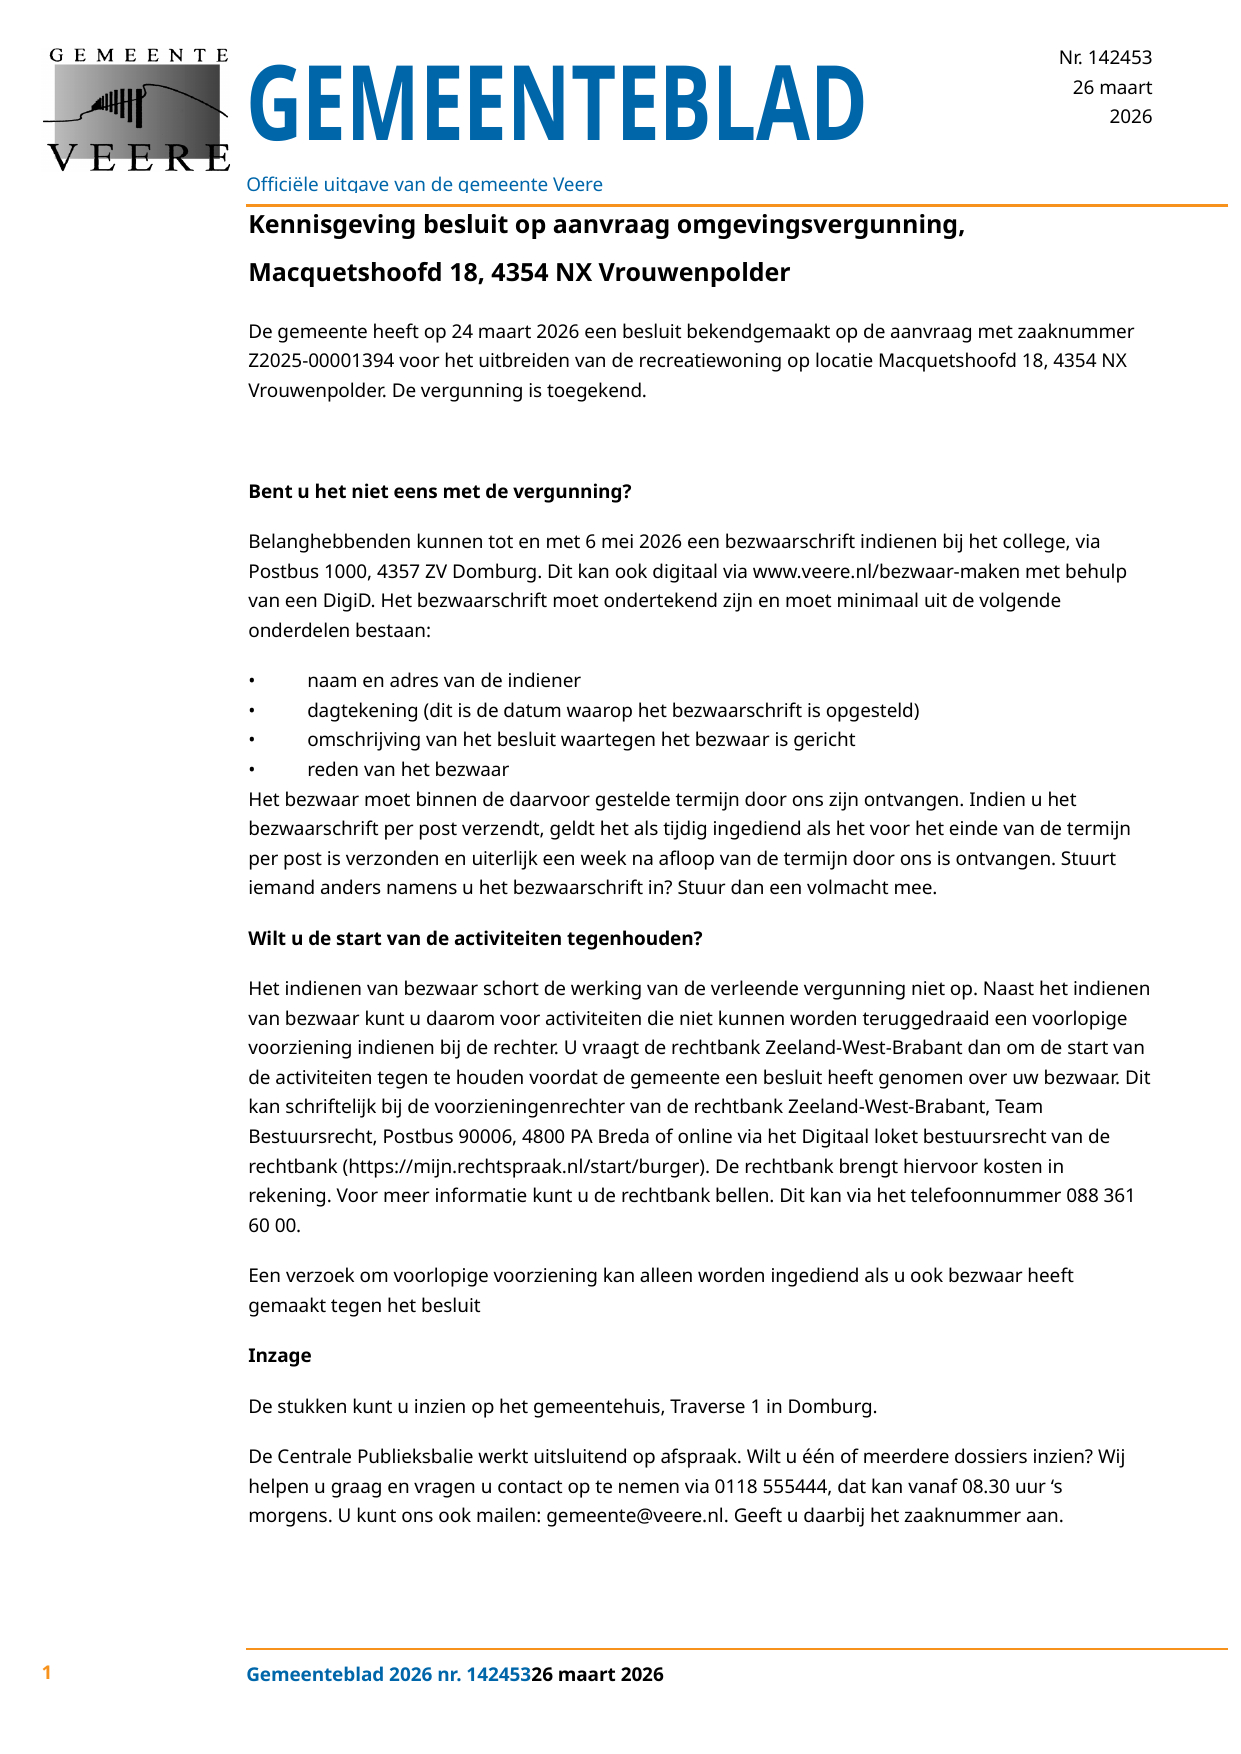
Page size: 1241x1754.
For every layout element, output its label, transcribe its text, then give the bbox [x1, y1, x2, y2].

list dagtekening (dit is de datum waarop het bezwaarschrift is opgesteld) [248, 697, 1152, 723]
text Het indienen van bezwaar schort de werking van de verleende vergunning niet op. Naast het indienen van bezwaar kunt u daarom voor activiteiten die niet kunnen worden teruggedraaid een voorlopige voorziening indienen bij de rechter. U vraagt de rechtbank Zeeland-West-Brabant dan om de start van de activiteiten tegen te houden voordat de gemeente een besluit heeft genomen over uw bezwaar. Dit kan schriftelijk bij de voorzieningenrechter van de rechtbank Zeeland-West-Brabant, Team Bestuursrecht, Postbus 90006, 4800 PA Breda of online via het Digitaal loket bestuursrecht van de rechtbank (https://mijn.rechtspraak.nl/start/burger). De rechtbank brengt hiervoor kosten in rekening. Voor meer informatie kunt u de rechtbank bellen. Dit kan via het telefoonnummer 088 361 60 00. [248, 975, 1152, 1238]
list omschrijving van het besluit waartegen het bezwaar is gericht [248, 727, 1152, 752]
text De stukken kunt u inzien op het gemeentehuis, Traverse 1 in Domburg. [248, 1393, 1152, 1419]
text De gemeente heeft op 24 maart 2026 een besluit bekendgemaakt op de aanvraag met zaaknummer Z2025-00001394 voor het uitbreiden van de recreatiewoning op locatie Macquetshoofd 18, 4354 NX Vrouwenpolder. De vergunning is toegekend. [248, 318, 1152, 403]
text Bent u het niet eens met de vergunning? [248, 478, 1152, 504]
list reden van het bezwaar [248, 756, 1152, 782]
text Een verzoek om voorlopige voorziening kan alleen worden ingediend als u ook bezwaar heeft gemaakt tegen het besluit [248, 1262, 1152, 1318]
text De Centrale Publieksbalie werkt uitsluitend op afspraak. Wilt u één of meerdere dossiers inzien? Wij helpen u graag en vragen u contact op te nemen via 0118 555444, dat kan vanaf 08.30 uur ‘s morgens. U kunt ons ook mailen: gemeente@veere.nl. Geeft u daarbij het zaaknummer aan. [248, 1443, 1152, 1528]
text Het bezwaar moet binnen de daarvoor gestelde termijn door ons zijn ontvangen. Indien u het bezwaarschrift per post verzendt, geldt het als tijdig ingediend als het voor het einde van de termijn per post is verzonden en uiterlijk een week na afloop van de termijn door ons is ontvangen. Stuurt iemand anders namens u het bezwaarschrift in? Stuur dan een volmacht mee. [248, 786, 1152, 900]
text Inzage [248, 1342, 1152, 1368]
list naam en adres van de indiener [248, 667, 1152, 693]
picture [41, 47, 231, 172]
text Wilt u de start van de activiteiten tegenhouden? [248, 925, 1152, 951]
text Belanghebbenden kunnen tot en met 6 mei 2026 een bezwaarschrift indienen bij het college, via Postbus 1000, 4357 ZV Domburg. Dit kan ook digitaal via www.veere.nl/bezwaar-maken met behulp van een DigiD. Het bezwaarschrift moet ondertekend zijn en moet minimaal uit de volgende onderdelen bestaan: [248, 528, 1152, 643]
text Kennisgeving besluit op aanvraag omgevingsvergunning, Macquetshoofd 18, 4354 NX Vrouwenpolder [248, 207, 1152, 288]
